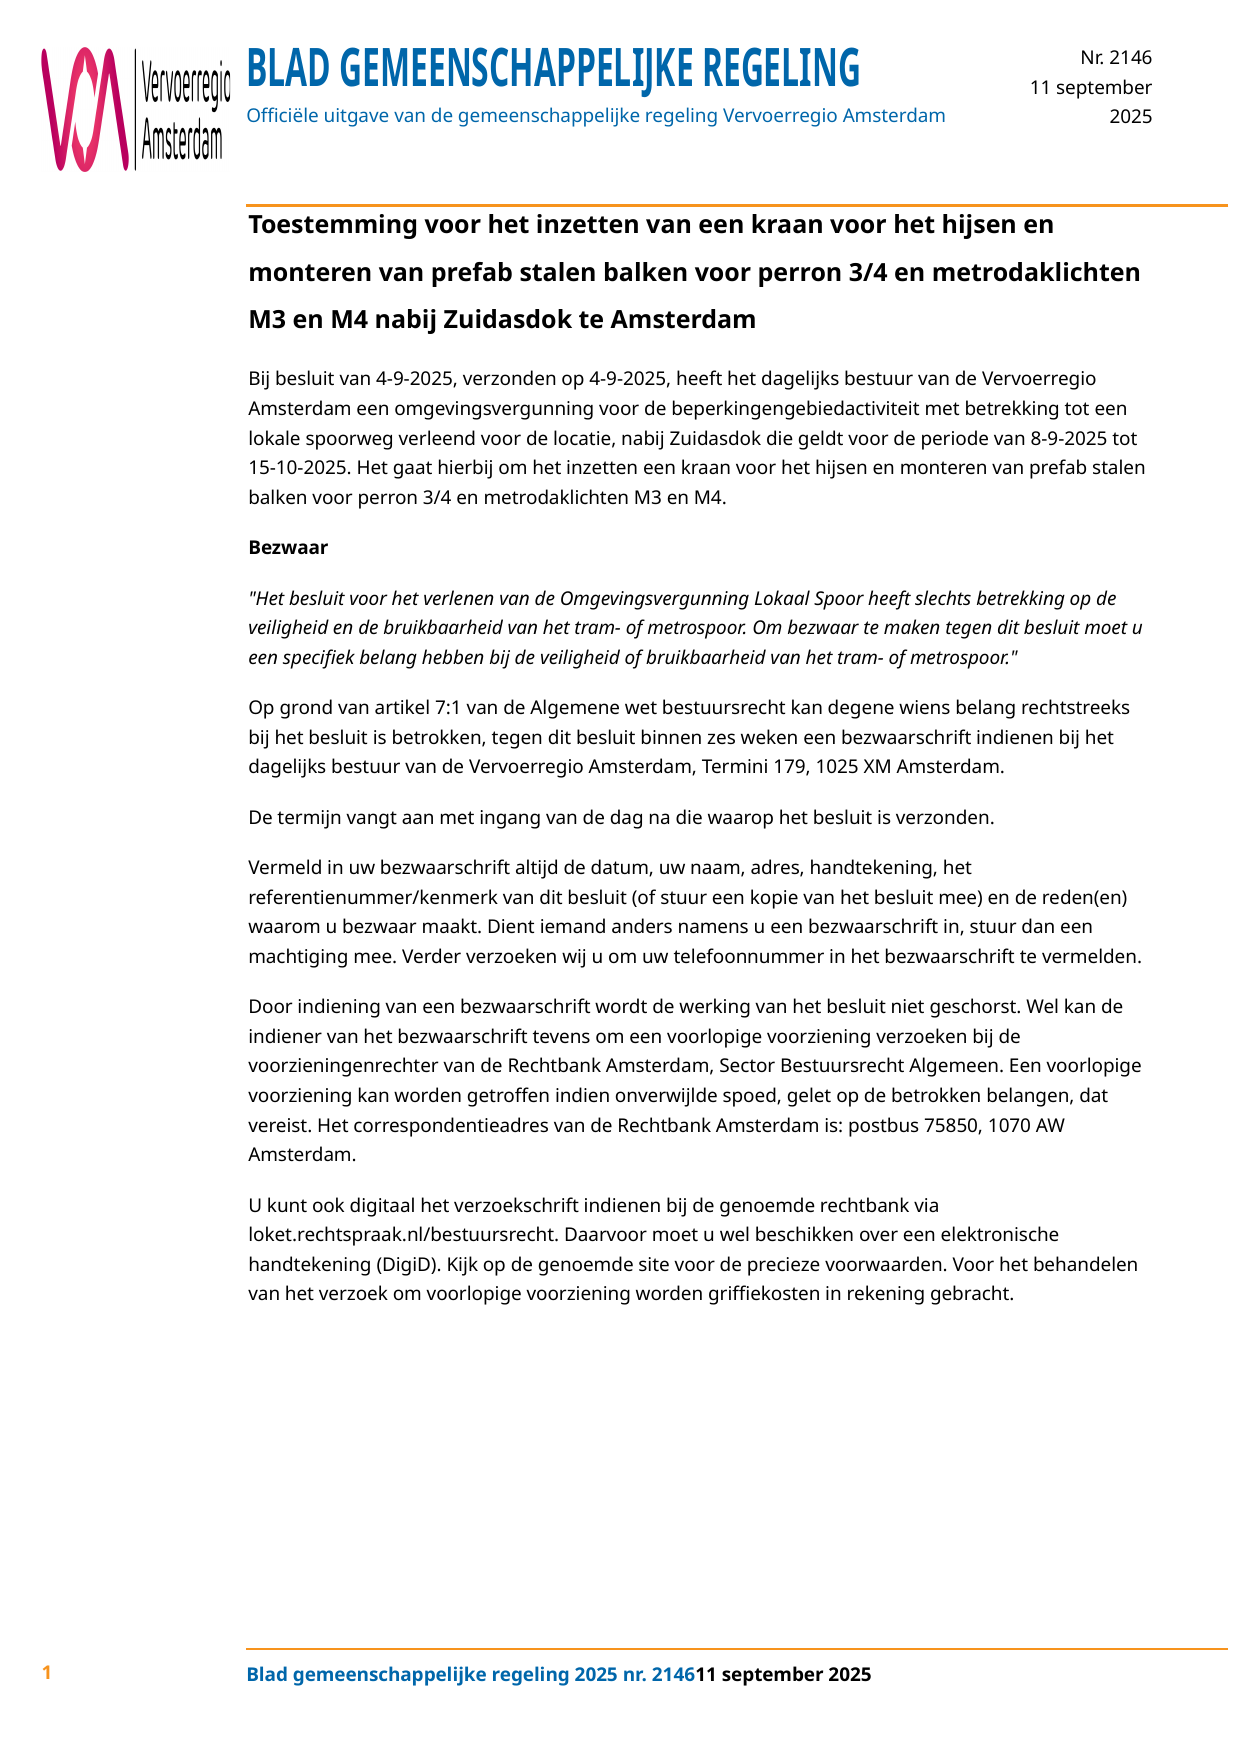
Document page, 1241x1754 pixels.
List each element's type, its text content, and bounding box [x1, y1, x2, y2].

text Vermeld in uw bezwaarschrift altijd de datum, uw naam, adres, handtekening, het referentienummer/kenmerk van dit besluit (of stuur een kopie van het besluit mee) en de reden(en) waarom u bezwaar maakt. Dient iemand anders namens u een bezwaarschrift in, stuur dan een machtiging mee. Verder verzoeken wij u om uw telefoonnummer in het bezwaarschrift te vermelden. [248, 854, 1152, 969]
text Bij besluit van 4-9-2025, verzonden op 4-9-2025, heeft het dagelijks bestuur van de Vervoerregio Amsterdam een omgevingsvergunning voor de beperkingengebiedactiviteit met betrekking tot een lokale spoorweg verleend voor de locatie, nabij Zuidasdok die geldt voor de periode van 8-9-2025 tot 15-10-2025. Het gaat hierbij om het inzetten een kraan voor het hijsen en monteren van prefab stalen balken voor perron 3/4 en metrodaklichten M3 en M4. [248, 366, 1152, 509]
text "Het besluit voor het verlenen van de Omgevingsvergunning Lokaal Spoor heeft slechts betrekking op de veiligheid en de bruikbaarheid van het tram- of metrospoor. Om bezwaar te maken tegen dit besluit moet u een specifiek belang hebben bij de veiligheid of bruikbaarheid van het tram- of metrospoor." [248, 585, 1152, 669]
picture [41, 47, 231, 172]
text Op grond van artikel 7:1 van de Algemene wet bestuursrecht kan degene wiens belang rechtstreeks bij het besluit is betrokken, tegen dit besluit binnen zes weken een bezwaarschrift indienen bij het dagelijks bestuur van de Vervoerregio Amsterdam, Termini 179, 1025 XM Amsterdam. [248, 694, 1152, 779]
text De termijn vangt aan met ingang van de dag na die waarop het besluit is verzonden. [248, 804, 1152, 829]
text Toestemming voor het inzetten van een kraan voor het hijsen en monteren van prefab stalen balken voor perron 3/4 en metrodaklichten M3 en M4 nabij Zuidasdok te Amsterdam [248, 207, 1152, 336]
text U kunt ook digitaal het verzoekschrift indienen bij de genoemde rechtbank via loket.rechtspraak.nl/bestuursrecht. Daarvoor moet u wel beschikken over een elektronische handtekening (DigiD). Kijk op de genoemde site voor de precieze voorwaarden. Voor het behandelen van het verzoek om voorlopige voorziening worden griffiekosten in rekening gebracht. [248, 1192, 1152, 1306]
text Bezwaar [248, 534, 1152, 560]
text Door indiening van een bezwaarschrift wordt de werking van het besluit niet geschorst. Wel kan de indiener van het bezwaarschrift tevens om een voorlopige voorziening verzoeken bij de voorzieningenrechter van de Rechtbank Amsterdam, Sector Bestuursrecht Algemeen. Een voorlopige voorziening kan worden getroffen indien onverwijlde spoed, gelet op de betrokken belangen, dat vereist. Het correspondentieadres van de Rechtbank Amsterdam is: postbus 75850, 1070 AW Amsterdam. [248, 993, 1152, 1167]
